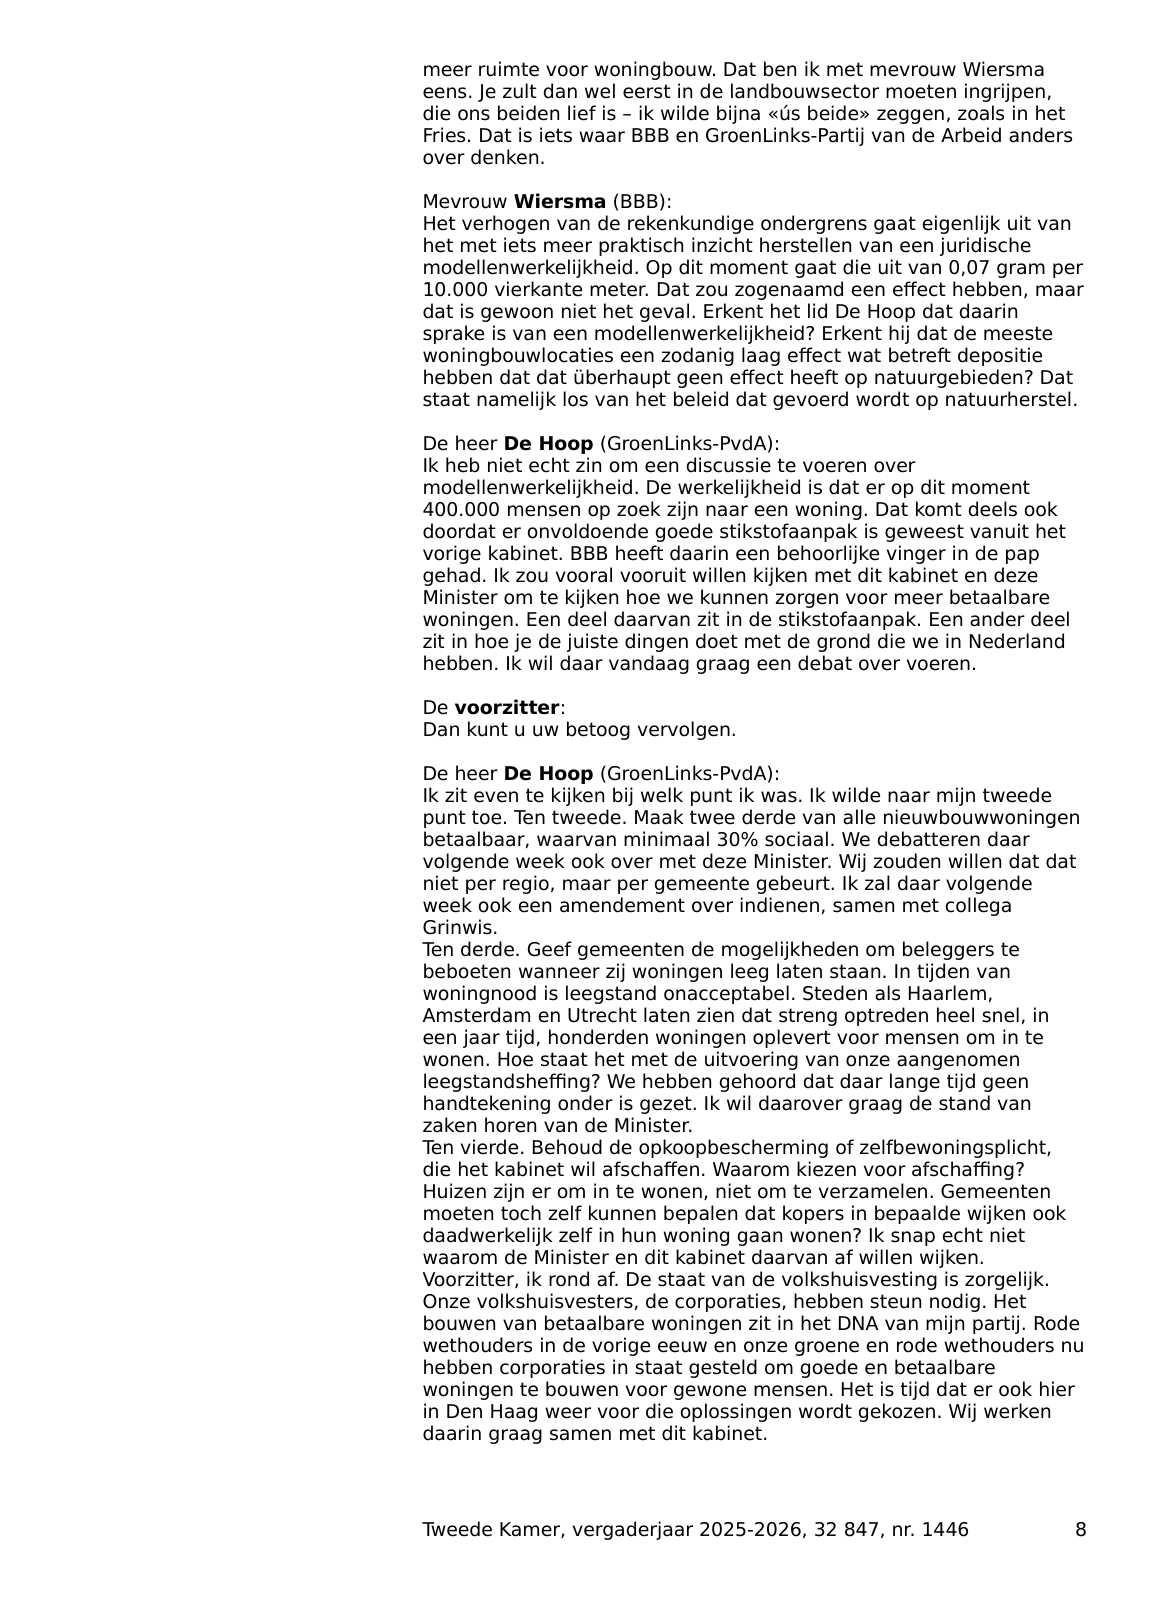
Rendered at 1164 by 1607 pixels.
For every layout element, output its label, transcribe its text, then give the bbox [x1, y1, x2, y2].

text Het verhogen van de rekenkundige ondergrens gaat eigenlijk uit van het met iets meer praktisch inzicht herstellen van een juridische modellenwerkelijkheid. Op dit moment gaat die uit van 0,07 gram per 10.000 vierkante meter. Dat zou zogenaamd een effect hebben, maar dat is gewoon niet het geval. Erkent het lid De Hoop dat daarin sprake is van een modellenwerkelijkheid? Erkent hij dat de meeste woningbouwlocaties een zodanig laag effect wat betreft depositie hebben dat dat überhaupt geen effect heeft op natuurgebieden? Dat staat namelijk los van het beleid dat gevoerd wordt op natuurherstel. [422, 213, 1087, 411]
text De heer De Hoop (GroenLinks-PvdA): [422, 763, 1087, 785]
text De heer De Hoop (GroenLinks-PvdA): [422, 433, 1087, 455]
text Voorzitter, ik rond af. De staat van de volkshuisvesting is zorgelijk. Onze volkshuisvesters, de corporaties, hebben steun nodig. Het bouwen van betaalbare woningen zit in het DNA van mijn partij. Rode wethouders in de vorige eeuw en onze groene en rode wethouders nu hebben corporaties in staat gesteld om goede en betaalbare woningen te bouwen voor gewone mensen. Het is tijd dat er ook hier in Den Haag weer voor die oplossingen wordt gekozen. Wij werken daarin graag samen met dit kabinet. [422, 1269, 1087, 1444]
text De voorzitter: [422, 697, 1087, 719]
text Ik zit even te kijken bij welk punt ik was. Ik wilde naar mijn tweede punt toe. Ten tweede. Maak twee derde van alle nieuwbouwwoningen betaalbaar, waarvan minimaal 30% sociaal. We debatteren daar volgende week ook over met deze Minister. Wij zouden willen dat dat niet per regio, maar per gemeente gebeurt. Ik zal daar volgende week ook een amendement over indienen, samen met collega Grinwis. [422, 785, 1087, 939]
text Ten derde. Geef gemeenten de mogelijkheden om beleggers te beboeten wanneer zij woningen leeg laten staan. In tijden van woningnood is leegstand onacceptabel. Steden als Haarlem, Amsterdam en Utrecht laten zien dat streng optreden heel snel, in een jaar tijd, honderden woningen oplevert voor mensen om in te wonen. Hoe staat het met de uitvoering van onze aangenomen leegstandsheffing? We hebben gehoord dat daar lange tijd geen handtekening onder is gezet. Ik wil daarover graag de stand van zaken horen van de Minister. [422, 939, 1087, 1137]
text Ten vierde. Behoud de opkoopbescherming of zelfbewoningsplicht, die het kabinet wil afschaffen. Waarom kiezen voor afschaffing? Huizen zijn er om in te wonen, niet om te verzamelen. Gemeenten moeten toch zelf kunnen bepalen dat kopers in bepaalde wijken ook daadwerkelijk zelf in hun woning gaan wonen? Ik snap echt niet waarom de Minister en dit kabinet daarvan af willen wijken. [422, 1137, 1087, 1269]
text Dan kunt u uw betoog vervolgen. [422, 719, 1087, 741]
text Mevrouw Wiersma (BBB): [422, 191, 1087, 213]
text meer ruimte voor woningbouw. Dat ben ik met mevrouw Wiersma eens. Je zult dan wel eerst in de landbouwsector moeten ingrijpen, die ons beiden lief is – ik wilde bijna «ús beide» zeggen, zoals in het Fries. Dat is iets waar BBB en GroenLinks-Partij van de Arbeid anders over denken. [422, 59, 1087, 169]
text Ik heb niet echt zin om een discussie te voeren over modellenwerkelijkheid. De werkelijkheid is dat er op dit moment 400.000 mensen op zoek zijn naar een woning. Dat komt deels ook doordat er onvoldoende goede stikstofaanpak is geweest vanuit het vorige kabinet. BBB heeft daarin een behoorlijke vinger in de pap gehad. Ik zou vooral vooruit willen kijken met dit kabinet en deze Minister om te kijken hoe we kunnen zorgen voor meer betaalbare woningen. Een deel daarvan zit in de stikstofaanpak. Een ander deel zit in hoe je de juiste dingen doet met de grond die we in Nederland hebben. Ik wil daar vandaag graag een debat over voeren. [422, 455, 1087, 675]
